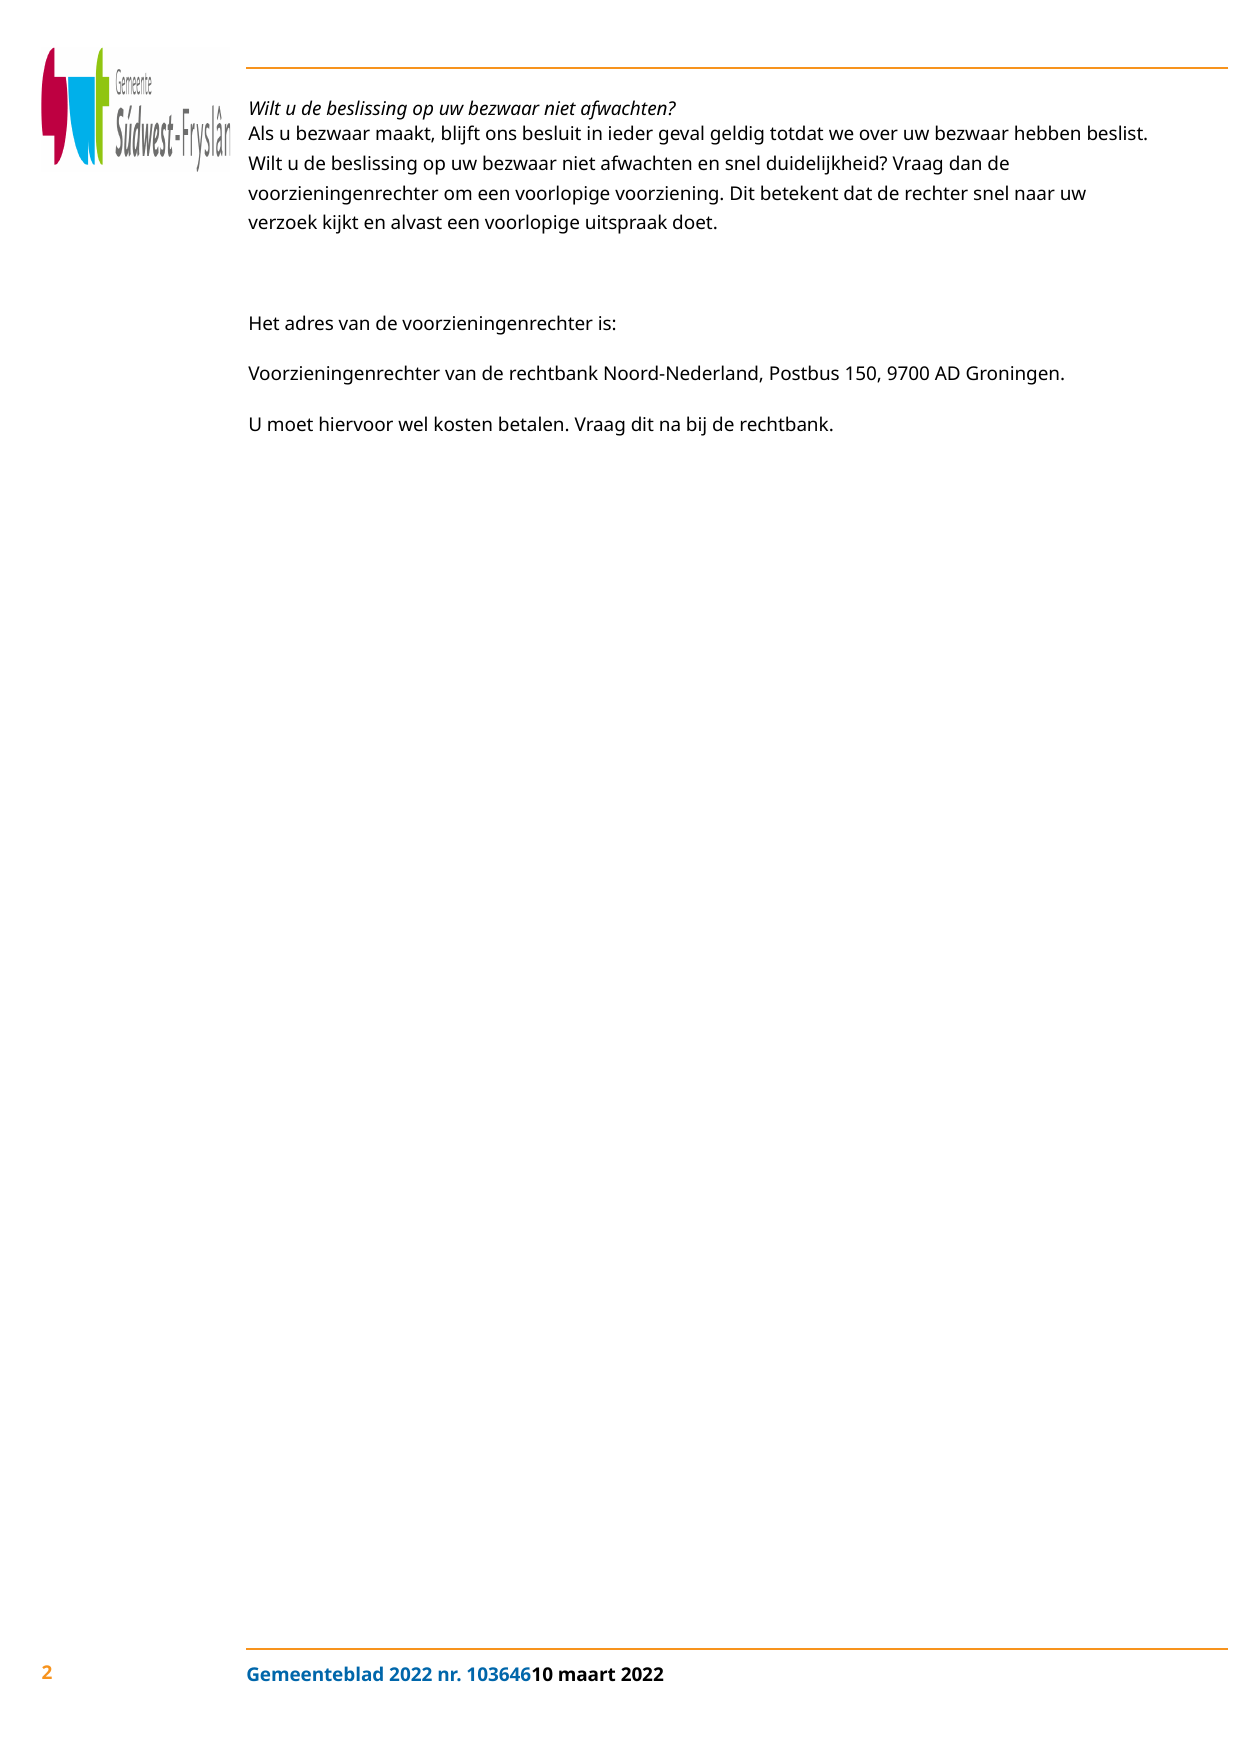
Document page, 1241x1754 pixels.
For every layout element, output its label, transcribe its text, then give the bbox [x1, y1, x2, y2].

text Voorzieningenrechter van de rechtbank Noord-Nederland, Postbus 150, 9700 AD Groningen. [248, 361, 1152, 386]
text Wilt u de beslissing op uw bezwaar niet afwachten? [248, 95, 1152, 121]
text Als u bezwaar maakt, blijft ons besluit in ieder geval geldig totdat we over uw bezwaar hebben beslist. Wilt u de beslissing op uw bezwaar niet afwachten en snel duidelijkheid? Vraag dan de voorzieningenrechter om een voorlopige voorziening. Dit betekent dat de rechter snel naar uw verzoek kijkt en alvast een voorlopige uitspraak doet. [248, 121, 1152, 235]
text Het adres van de voorzieningenrechter is: [248, 310, 1152, 336]
text U moet hiervoor wel kosten betalen. Vraag dit na bij de rechtbank. [248, 411, 1152, 437]
picture [41, 47, 231, 172]
